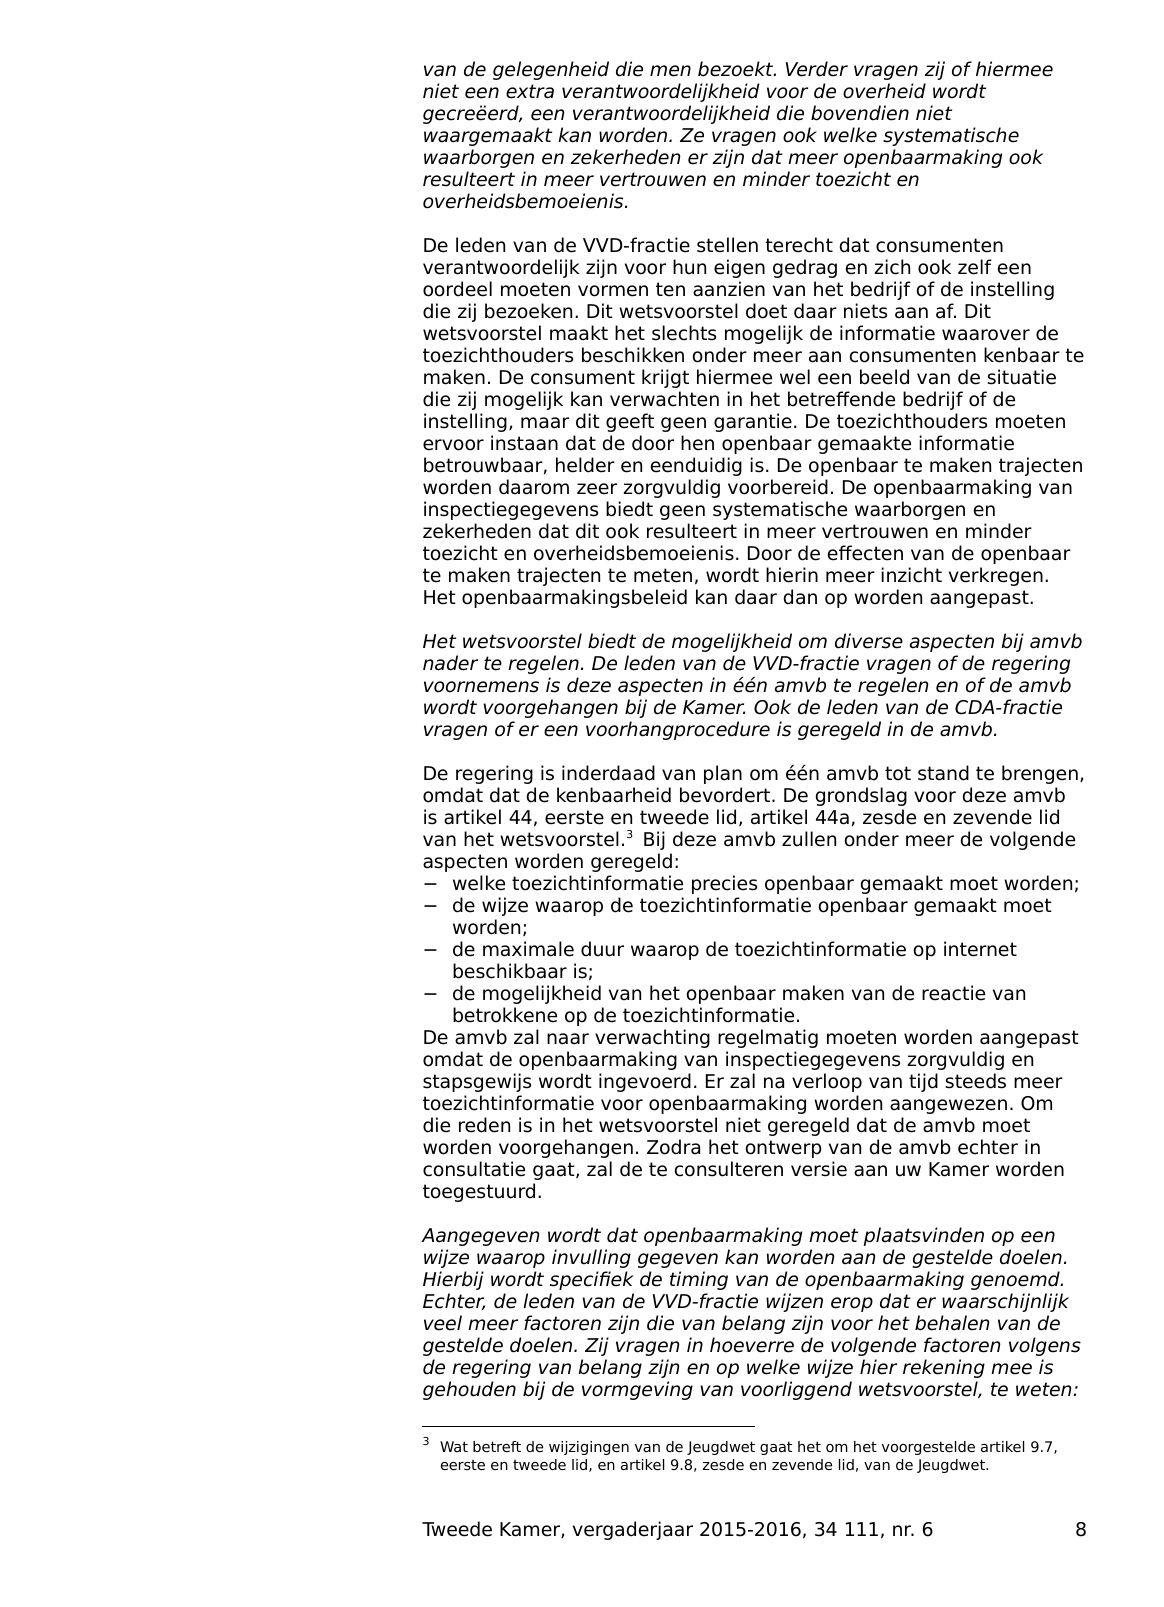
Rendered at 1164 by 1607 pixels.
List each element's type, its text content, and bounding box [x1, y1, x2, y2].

text Wat betreft de wijzigingen van de Jeugdwet gaat het om het voorgestelde artikel 9.7, eerste en tweede lid, en artikel 9.8, zesde en zevende lid, van de Jeugdwet. [422, 1435, 1087, 1474]
text van de gelegenheid die men bezoekt. Verder vragen zij of hiermee niet een extra verantwoordelijkheid voor de overheid wordt gecreëerd, een verantwoordelijkheid die bovendien niet waargemaakt kan worden. Ze vragen ook welke systematische waarborgen en zekerheden er zijn dat meer openbaarmaking ook resulteert in meer vertrouwen en minder toezicht en overheidsbemoeienis. [422, 59, 1087, 213]
text − de mogelijkheid van het openbaar maken van de reactie van betrokkene op de toezichtinformatie. [422, 983, 1087, 1027]
text − de wijze waarop de toezichtinformatie openbaar gemaakt moet worden; [422, 895, 1087, 939]
text De leden van de VVD-fractie stellen terecht dat consumenten verantwoordelijk zijn voor hun eigen gedrag en zich ook zelf een oordeel moeten vormen ten aanzien van het bedrijf of de instelling die zij bezoeken. Dit wetsvoorstel doet daar niets aan af. Dit wetsvoorstel maakt het slechts mogelijk de informatie waarover de toezichthouders beschikken onder meer aan consumenten kenbaar te maken. De consument krijgt hiermee wel een beeld van de situatie die zij mogelijk kan verwachten in het betreffende bedrijf of de instelling, maar dit geeft geen garantie. De toezichthouders moeten ervoor instaan dat de door hen openbaar gemaakte informatie betrouwbaar, helder en eenduidig is. De openbaar te maken trajecten worden daarom zeer zorgvuldig voorbereid. De openbaarmaking van inspectiegegevens biedt geen systematische waarborgen en zekerheden dat dit ook resulteert in meer vertrouwen en minder toezicht en overheidsbemoeienis. Door de effecten van de openbaar te maken trajecten te meten, wordt hierin meer inzicht verkregen. Het openbaarmakingsbeleid kan daar dan op worden aangepast. [422, 235, 1087, 609]
text Aangegeven wordt dat openbaarmaking moet plaatsvinden op een wijze waarop invulling gegeven kan worden aan de gestelde doelen. Hierbij wordt specifiek de timing van de openbaarmaking genoemd. Echter, de leden van de VVD-fractie wijzen erop dat er waarschijnlijk veel meer factoren zijn die van belang zijn voor het behalen van de gestelde doelen. Zij vragen in hoeverre de volgende factoren volgens de regering van belang zijn en op welke wijze hier rekening mee is gehouden bij de vormgeving van voorliggend wetsvoorstel, te weten: [422, 1225, 1087, 1401]
text − welke toezichtinformatie precies openbaar gemaakt moet worden; [422, 873, 1087, 895]
text De regering is inderdaad van plan om één amvb tot stand te brengen, omdat dat de kenbaarheid bevordert. De grondslag voor deze amvb is artikel 44, eerste en tweede lid, artikel 44a, zesde en zevende lid van het wetsvoorstel. Bij deze amvb zullen onder meer de volgende aspecten worden geregeld: [422, 763, 1087, 873]
text Het wetsvoorstel biedt de mogelijkheid om diverse aspecten bij amvb nader te regelen. De leden van de VVD-fractie vragen of de regering voornemens is deze aspecten in één amvb te regelen en of de amvb wordt voorgehangen bij de Kamer. Ook de leden van de CDA-fractie vragen of er een voorhangprocedure is geregeld in de amvb. [422, 631, 1087, 741]
text De amvb zal naar verwachting regelmatig moeten worden aangepast omdat de openbaarmaking van inspectiegegevens zorgvuldig en stapsgewijs wordt ingevoerd. Er zal na verloop van tijd steeds meer toezichtinformatie voor openbaarmaking worden aangewezen. Om die reden is in het wetsvoorstel niet geregeld dat de amvb moet worden voorgehangen. Zodra het ontwerp van de amvb echter in consultatie gaat, zal de te consulteren versie aan uw Kamer worden toegestuurd. [422, 1027, 1087, 1203]
text − de maximale duur waarop de toezichtinformatie op internet beschikbaar is; [422, 939, 1087, 983]
